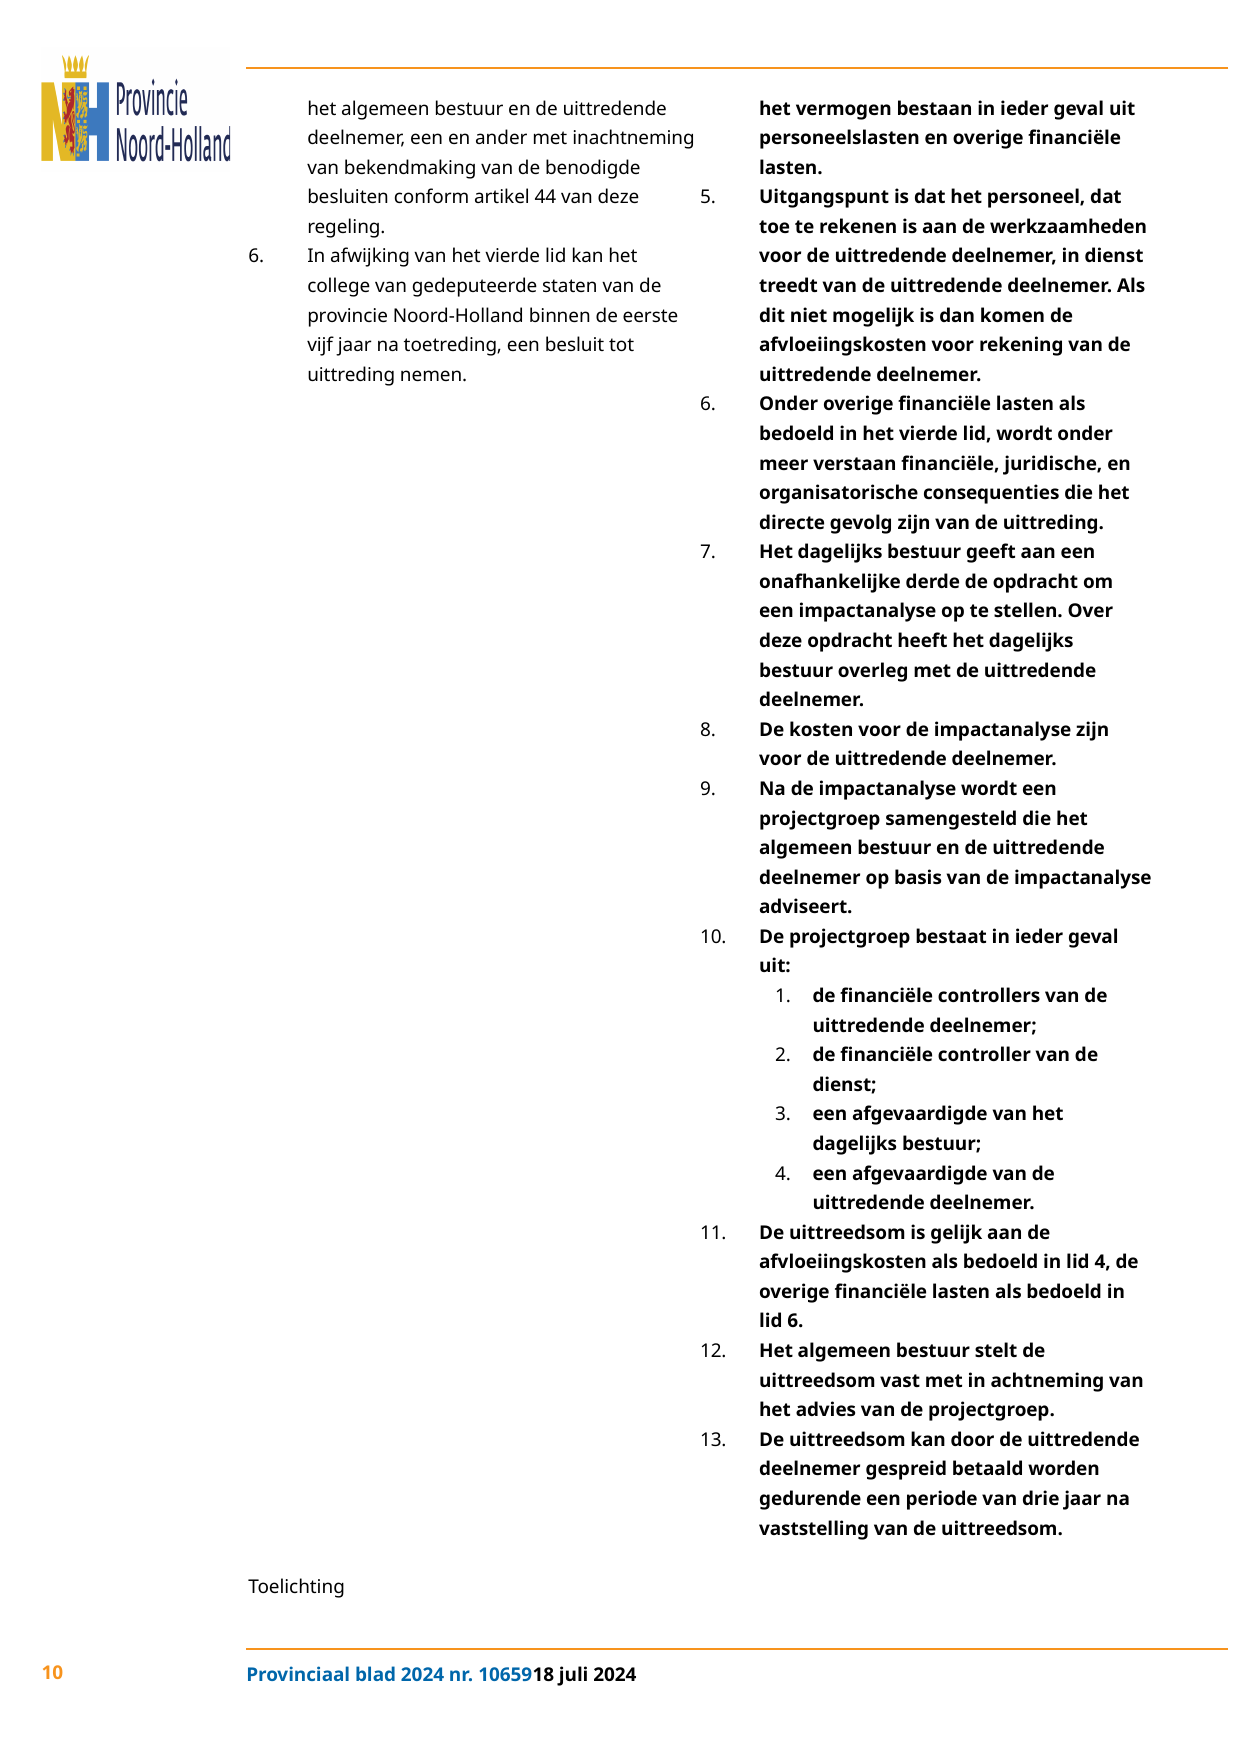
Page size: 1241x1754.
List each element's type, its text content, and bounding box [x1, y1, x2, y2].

table_cell het vermogen bestaan in ieder geval uit personeelslasten en overige financiële lasten. Uitgangspunt is dat het personeel, dat toe te rekenen is aan de werkzaamheden voor de uittredende deelnemer, in dienst treedt van de uittredende deelnemer. Als dit niet mogelijk is dan komen de afvloeiingskosten voor rekening van de uittredende deelnemer. Onder overige financiële lasten als bedoeld in het vierde lid, wordt onder meer verstaan financiële, juridische, en organisatorische consequenties die het directe gevolg zijn van de uittreding. Het dagelijks bestuur geeft aan een onafhankelijke derde de opdracht om een impactanalyse op te stellen. Over deze opdracht heeft het dagelijks bestuur overleg met de uittredende deelnemer. De kosten voor de impactanalyse zijn voor de uittredende deelnemer. Na de impactanalyse wordt een projectgroep samengesteld die het algemeen bestuur en de uittredende deelnemer op basis van de impactanalyse adviseert. De projectgroep bestaat in ieder geval uit: de financiële controllers van de uittredende deelnemer; de financiële controller van de dienst; een afgevaardigde van het dagelijks bestuur; een afgevaardigde van de uittredende deelnemer. De uittreedsom is gelijk aan de afvloeiingskosten als bedoeld in lid 4, de overige financiële lasten als bedoeld in lid 6. Het algemeen bestuur stelt de uittreedsom vast met in achtneming van het advies van de projectgroep. De uittreedsom kan door de uittredende deelnemer gespreid betaald worden gedurende een periode van drie jaar na vaststelling van de uittreedsom. [700, 95, 1152, 1541]
text Toelichting [248, 1573, 1152, 1599]
table_cell het algemeen bestuur en de uittredende deelnemer, een en ander met inachtneming van bekendmaking van de benodigde besluiten conform artikel 44 van deze regeling. In afwijking van het vierde lid kan het college van gedeputeerde staten van de provincie Noord-Holland binnen de eerste vijf jaar na toetreding, een besluit tot uittreding nemen. [248, 95, 700, 1541]
picture [41, 47, 231, 172]
